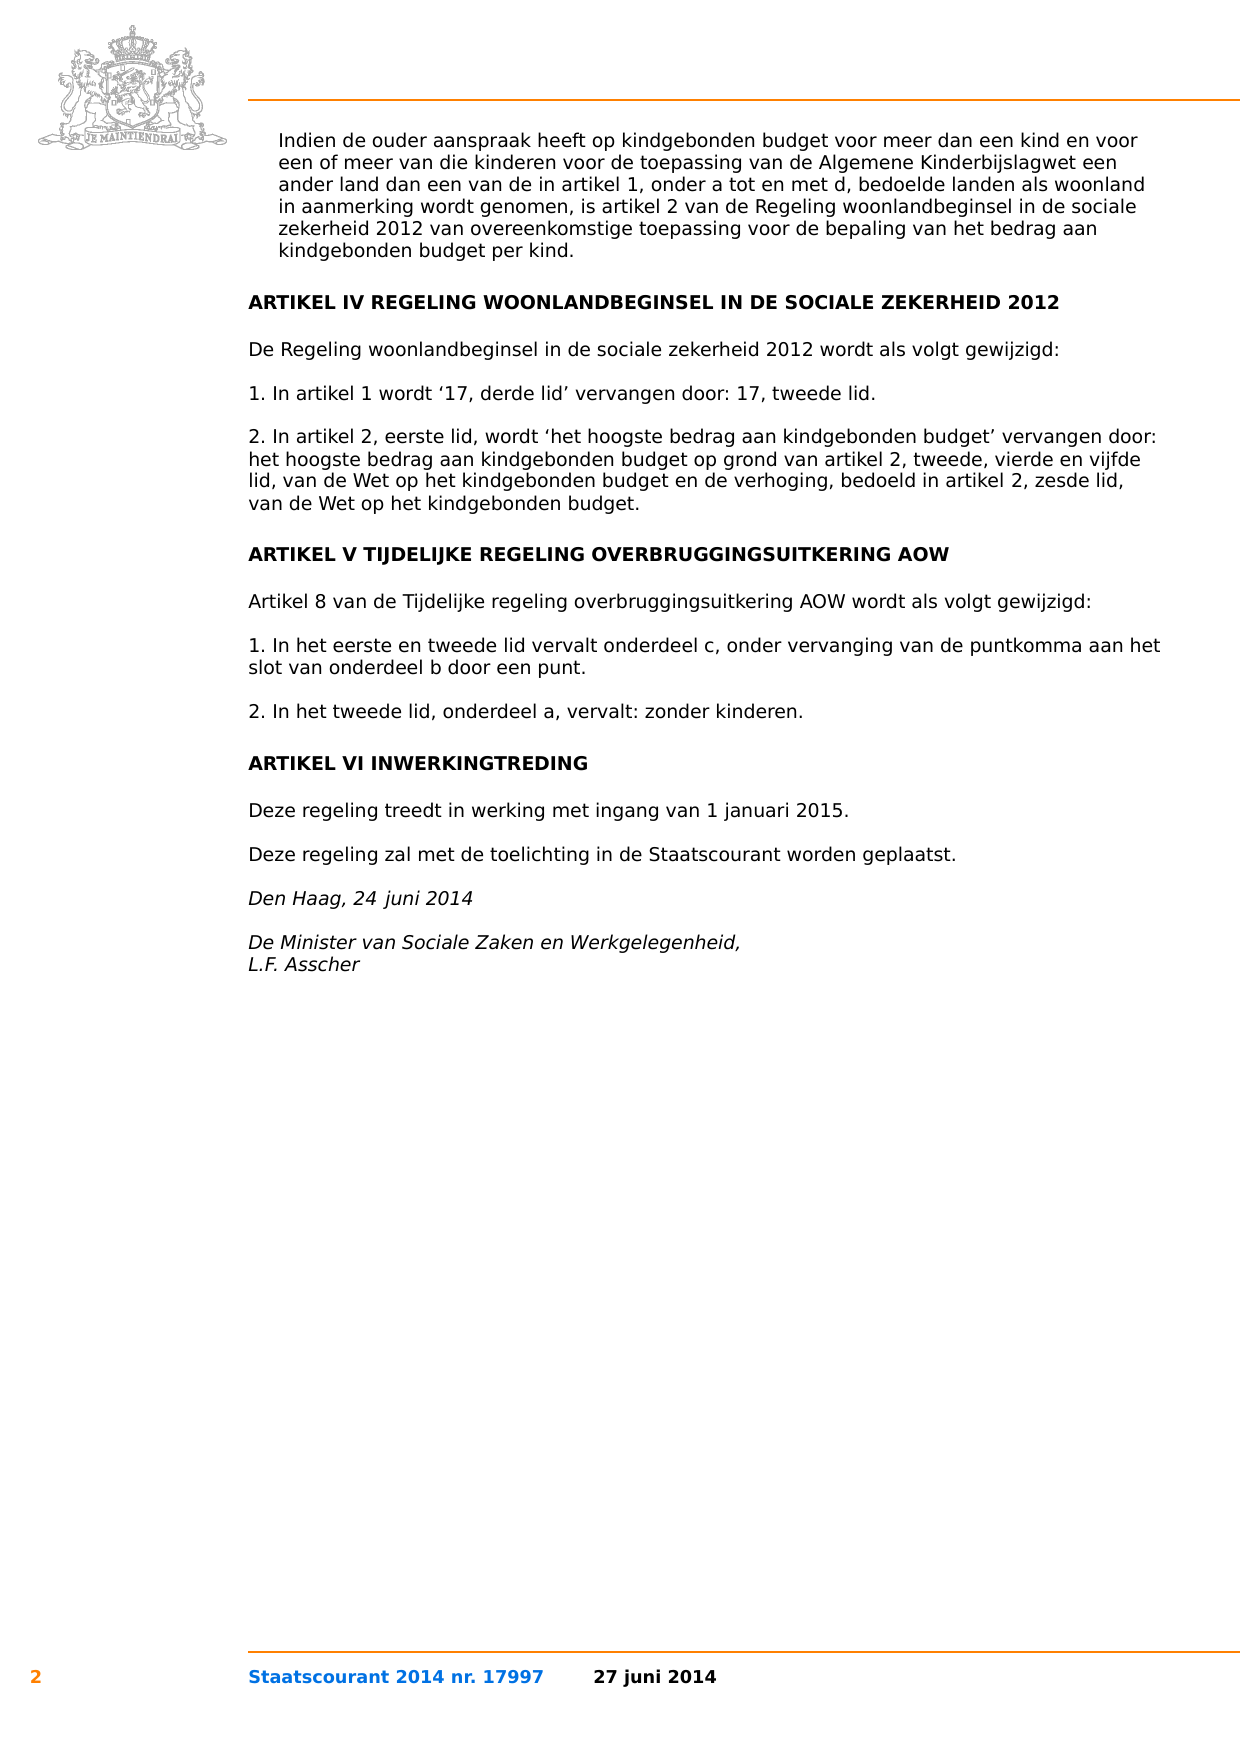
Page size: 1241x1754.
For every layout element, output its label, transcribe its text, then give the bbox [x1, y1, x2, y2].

text De Regeling woonlandbeginsel in de sociale zekerheid 2012 wordt als volgt gewijzigd: [248, 339, 1163, 361]
text 1. In het eerste en tweede lid vervalt onderdeel c, onder vervanging van de puntkomma aan het slot van onderdeel b door een punt. [248, 635, 1163, 679]
text 1. In artikel 1 wordt ‘17, derde lid’ vervangen door: 17, tweede lid. [248, 383, 1163, 404]
text Deze regeling treedt in werking met ingang van 1 januari 2015. [248, 800, 1163, 822]
subtitle ARTIKEL V TIJDELIJKE REGELING OVERBRUGGINGSUITKERING AOW [248, 544, 1163, 566]
text Artikel 8 van de Tijdelijke regeling overbruggingsuitkering AOW wordt als volgt gewijzigd: [248, 591, 1163, 613]
text 2. In het tweede lid, onderdeel a, vervalt: zonder kinderen. [248, 701, 1163, 723]
subtitle ARTIKEL IV REGELING WOONLANDBEGINSEL IN DE SOCIALE ZEKERHEID 2012 [248, 292, 1163, 314]
text Indien de ouder aanspraak heeft op kindgebonden budget voor meer dan een kind en voor een of meer van die kinderen voor de toepassing van de Algemene Kinderbijslagwet een ander land dan een van de in artikel 1, onder a tot en met d, bedoelde landen als woonland in aanmerking wordt genomen, is artikel 2 van de Regeling woonlandbeginsel in de sociale zekerheid 2012 van overeenkomstige toepassing voor de bepaling van het bedrag aan kindgebonden budget per kind. [278, 130, 1163, 262]
text Den Haag, 24 juni 2014 [248, 888, 1163, 910]
subtitle ARTIKEL VI INWERKINGTREDING [248, 753, 1163, 775]
picture [38, 25, 227, 150]
text Deze regeling zal met de toelichting in de Staatscourant worden geplaatst. [248, 844, 1163, 866]
text 2. In artikel 2, eerste lid, wordt ‘het hoogste bedrag aan kindgebonden budget’ vervangen door: het hoogste bedrag aan kindgebonden budget op grond van artikel 2, tweede, vierde en vijfde lid, van de Wet op het kindgebonden budget en de verhoging, bedoeld in artikel 2, zesde lid, van de Wet op het kindgebonden budget. [248, 426, 1163, 514]
text De Minister van Sociale Zaken en Werkgelegenheid, L.F. Asscher [248, 932, 1163, 976]
